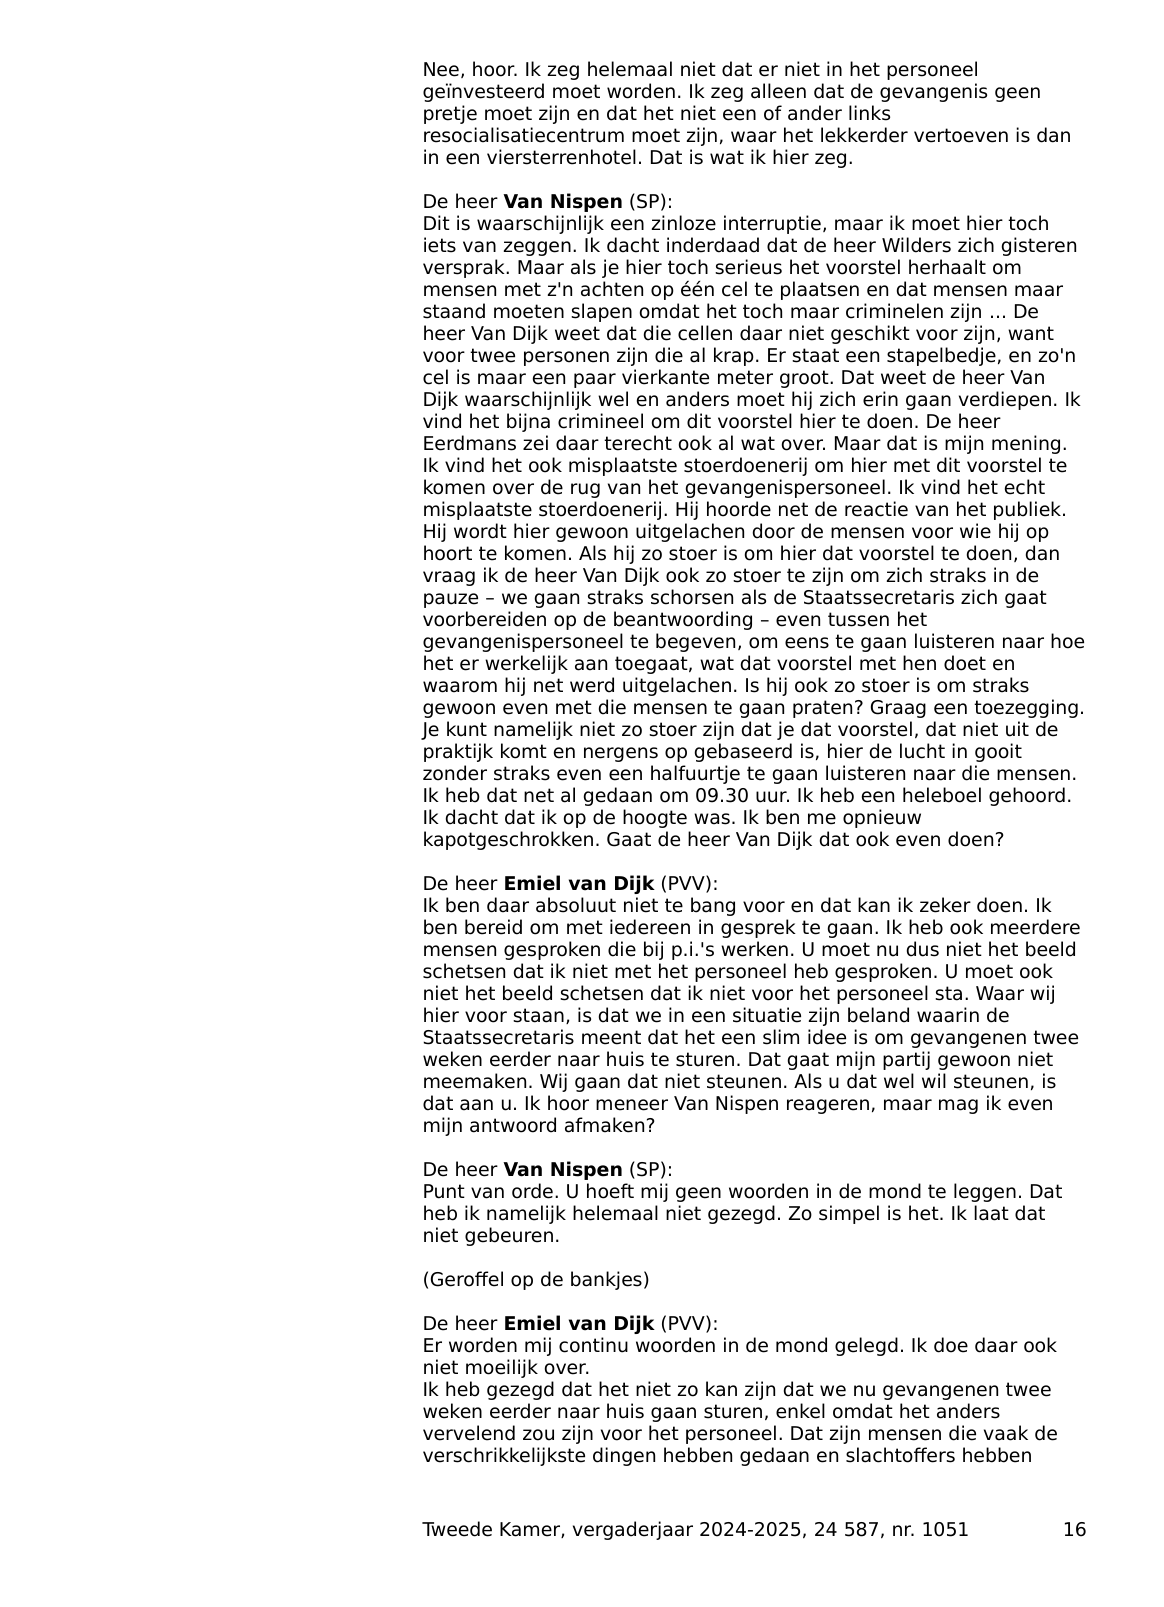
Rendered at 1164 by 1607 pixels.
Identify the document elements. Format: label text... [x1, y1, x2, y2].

text De heer Emiel van Dijk (PVV): [422, 873, 1087, 895]
text Dit is waarschijnlijk een zinloze interruptie, maar ik moet hier toch iets van zeggen. Ik dacht inderdaad dat de heer Wilders zich gisteren versprak. Maar als je hier toch serieus het voorstel herhaalt om mensen met z'n achten op één cel te plaatsen en dat mensen maar staand moeten slapen omdat het toch maar criminelen zijn ... De heer Van Dijk weet dat die cellen daar niet geschikt voor zijn, want voor twee personen zijn die al krap. Er staat een stapelbedje, en zo'n cel is maar een paar vierkante meter groot. Dat weet de heer Van Dijk waarschijnlijk wel en anders moet hij zich erin gaan verdiepen. Ik vind het bijna crimineel om dit voorstel hier te doen. De heer Eerdmans zei daar terecht ook al wat over. Maar dat is mijn mening. Ik vind het ook misplaatste stoerdoenerij om hier met dit voorstel te komen over de rug van het gevangenispersoneel. Ik vind het echt misplaatste stoerdoenerij. Hij hoorde net de reactie van het publiek. Hij wordt hier gewoon uitgelachen door de mensen voor wie hij op hoort te komen. Als hij zo stoer is om hier dat voorstel te doen, dan vraag ik de heer Van Dijk ook zo stoer te zijn om zich straks in de pauze – we gaan straks schorsen als de Staatssecretaris zich gaat voorbereiden op de beantwoording – even tussen het gevangenispersoneel te begeven, om eens te gaan luisteren naar hoe het er werkelijk aan toegaat, wat dat voorstel met hen doet en waarom hij net werd uitgelachen. Is hij ook zo stoer is om straks gewoon even met die mensen te gaan praten? Graag een toezegging. Je kunt namelijk niet zo stoer zijn dat je dat voorstel, dat niet uit de praktijk komt en nergens op gebaseerd is, hier de lucht in gooit zonder straks even een halfuurtje te gaan luisteren naar die mensen. Ik heb dat net al gedaan om 09.30 uur. Ik heb een heleboel gehoord. Ik dacht dat ik op de hoogte was. Ik ben me opnieuw kapotgeschrokken. Gaat de heer Van Dijk dat ook even doen? [422, 213, 1087, 851]
text De heer Van Nispen (SP): [422, 191, 1087, 213]
text De heer Emiel van Dijk (PVV): [422, 1313, 1087, 1335]
text Er worden mij continu woorden in de mond gelegd. Ik doe daar ook niet moeilijk over. [422, 1335, 1087, 1379]
text Ik heb gezegd dat het niet zo kan zijn dat we nu gevangenen twee weken eerder naar huis gaan sturen, enkel omdat het anders vervelend zou zijn voor het personeel. Dat zijn mensen die vaak de verschrikkelijkste dingen hebben gedaan en slachtoffers hebben [422, 1379, 1087, 1467]
text (Geroffel op de bankjes) [422, 1269, 1087, 1291]
text Nee, hoor. Ik zeg helemaal niet dat er niet in het personeel geïnvesteerd moet worden. Ik zeg alleen dat de gevangenis geen pretje moet zijn en dat het niet een of ander links resocialisatiecentrum moet zijn, waar het lekkerder vertoeven is dan in een viersterrenhotel. Dat is wat ik hier zeg. [422, 59, 1087, 169]
text De heer Van Nispen (SP): [422, 1159, 1087, 1181]
text Ik ben daar absoluut niet te bang voor en dat kan ik zeker doen. Ik ben bereid om met iedereen in gesprek te gaan. Ik heb ook meerdere mensen gesproken die bij p.i.'s werken. U moet nu dus niet het beeld schetsen dat ik niet met het personeel heb gesproken. U moet ook niet het beeld schetsen dat ik niet voor het personeel sta. Waar wij hier voor staan, is dat we in een situatie zijn beland waarin de Staatssecretaris meent dat het een slim idee is om gevangenen twee weken eerder naar huis te sturen. Dat gaat mijn partij gewoon niet meemaken. Wij gaan dat niet steunen. Als u dat wel wil steunen, is dat aan u. Ik hoor meneer Van Nispen reageren, maar mag ik even mijn antwoord afmaken? [422, 895, 1087, 1136]
text Punt van orde. U hoeft mij geen woorden in de mond te leggen. Dat heb ik namelijk helemaal niet gezegd. Zo simpel is het. Ik laat dat niet gebeuren. [422, 1181, 1087, 1247]
